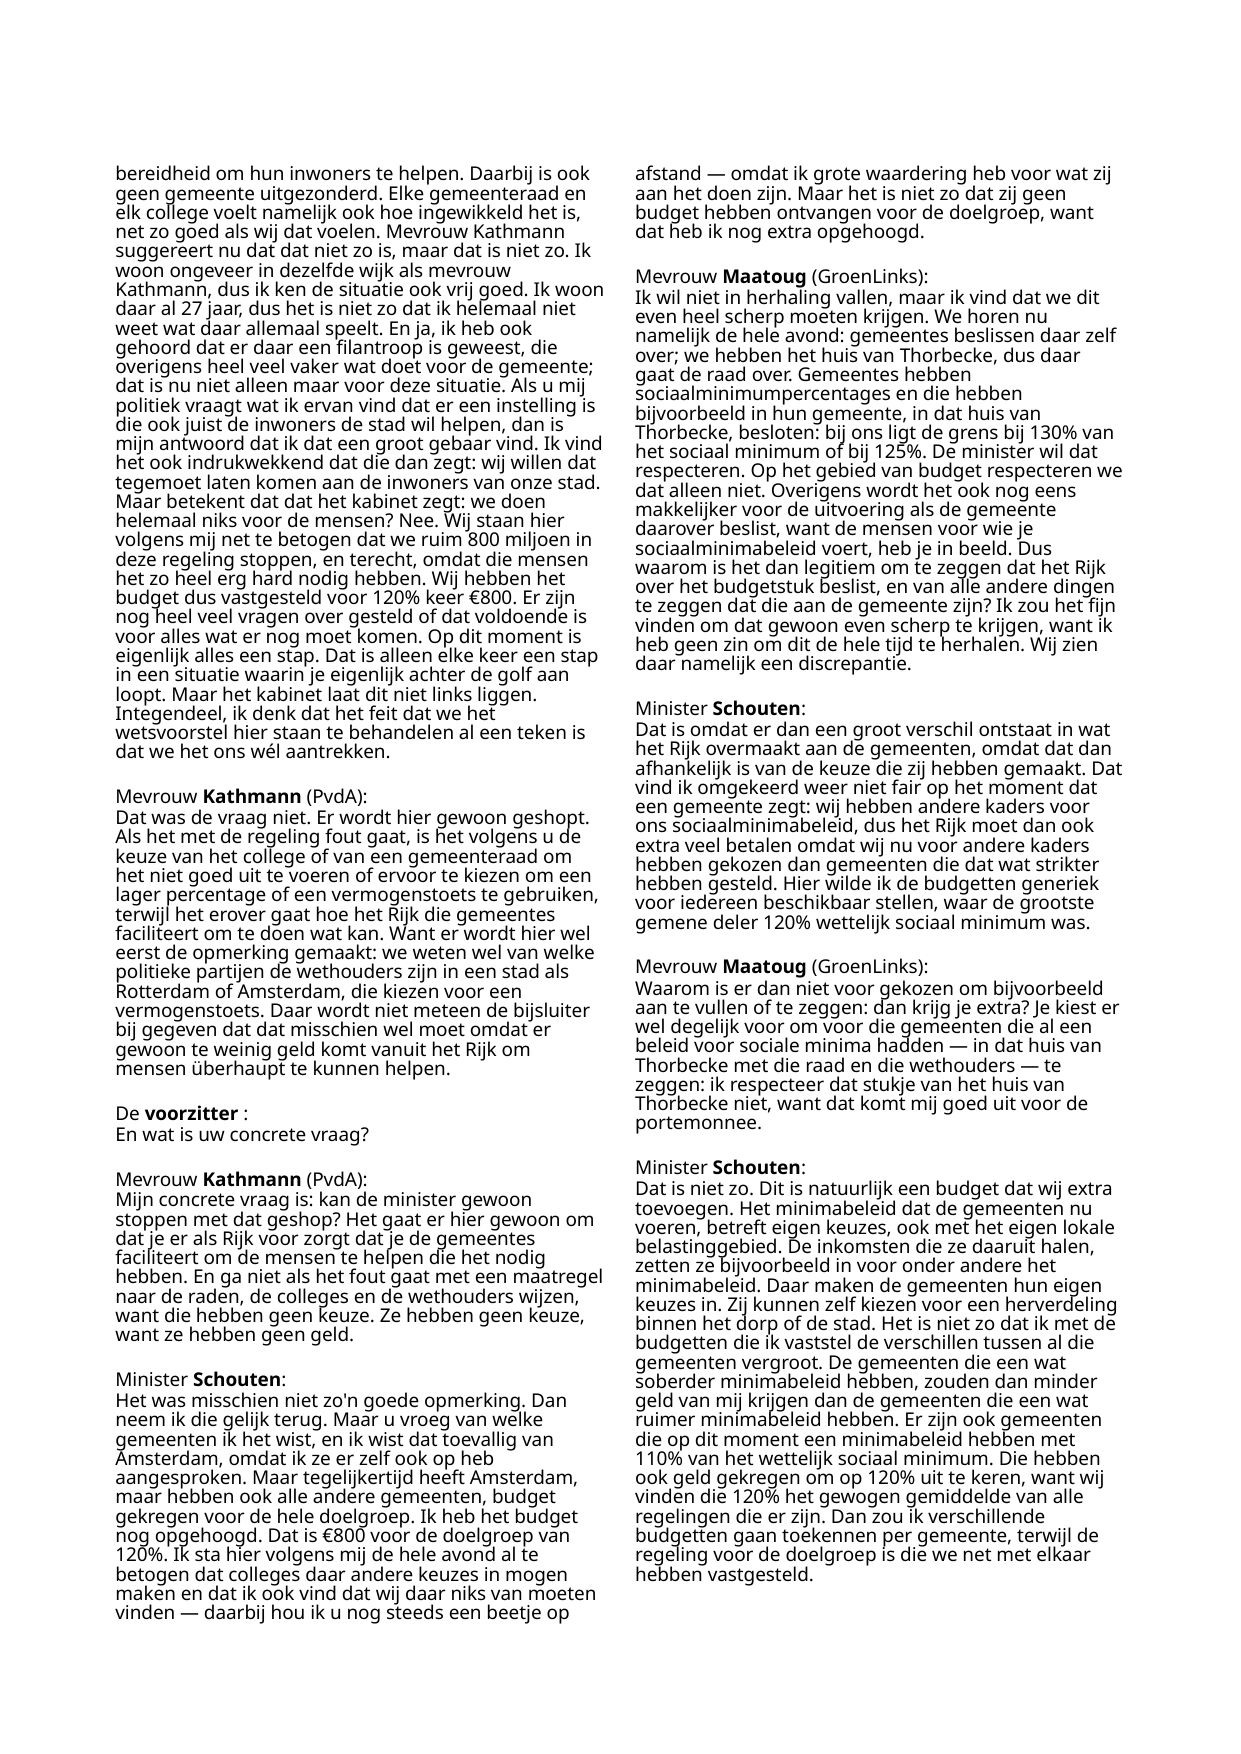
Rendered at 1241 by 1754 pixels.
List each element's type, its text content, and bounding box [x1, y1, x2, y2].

text Dat is omdat er dan een groot verschil ontstaat in wat het Rijk overmaakt aan de gemeenten, omdat dat dan afhankelijk is van de keuze die zij hebben gemaakt. Dat vind ik omgekeerd weer niet fair op het moment dat een gemeente zegt: wij hebben andere kaders voor ons sociaalminimabeleid, dus het Rijk moet dan ook extra veel betalen omdat wij nu voor andere kaders hebben gekozen dan gemeenten die dat wat strikter hebben gesteld. Hier wilde ik de budgetten generiek voor iedereen beschikbaar stellen, waar de grootste gemene deler 120% wettelijk sociaal minimum was. [635, 721, 1125, 933]
text Mevrouw Kathmann (PvdA): [115, 1166, 605, 1191]
text En wat is uw concrete vraag? [115, 1126, 605, 1145]
text Dat is niet zo. Dit is natuurlijk een budget dat wij extra toevoegen. Het minimabeleid dat de gemeenten nu voeren, betreft eigen keuzes, ook met het eigen lokale belastinggebied. De inkomsten die ze daaruit halen, zetten ze bijvoorbeeld in voor onder andere het minimabeleid. Daar maken de gemeenten hun eigen keuzes in. Zij kunnen zelf kiezen voor een herverdeling binnen het dorp of de stad. Het is niet zo dat ik met de budgetten die ik vaststel de verschillen tussen al die gemeenten vergroot. De gemeenten die een wat soberder minimabeleid hebben, zouden dan minder geld van mij krijgen dan de gemeenten die een wat ruimer minimabeleid hebben. Er zijn ook gemeenten die op dit moment een minimabeleid hebben met 110% van het wettelijk sociaal minimum. Die hebben ook geld gekregen om op 120% uit te keren, want wij vinden die 120% het gewogen gemiddelde van alle regelingen die er zijn. Dan zou ik verschillende budgetten gaan toekennen per gemeente, terwijl de regeling voor de doelgroep is die we net met elkaar hebben vastgesteld. [635, 1180, 1125, 1585]
text Minister Schouten: [115, 1366, 605, 1392]
text Mevrouw Maatoug (GroenLinks): [635, 263, 1125, 289]
text Minister Schouten: [635, 1154, 1125, 1180]
text bereidheid om hun inwoners te helpen. Daarbij is ook geen gemeente uitgezonderd. Elke gemeenteraad en elk college voelt namelijk ook hoe ingewikkeld het is, net zo goed als wij dat voelen. Mevrouw Kathmann suggereert nu dat dat niet zo is, maar dat is niet zo. Ik woon ongeveer in dezelfde wijk als mevrouw Kathmann, dus ik ken de situatie ook vrij goed. Ik woon daar al 27 jaar, dus het is niet zo dat ik helemaal niet weet wat daar allemaal speelt. En ja, ik heb ook gehoord dat er daar een filantroop is geweest, die overigens heel veel vaker wat doet voor de gemeente; dat is nu niet alleen maar voor deze situatie. Als u mij politiek vraagt wat ik ervan vind dat er een instelling is die ook juist de inwoners de stad wil helpen, dan is mijn antwoord dat ik dat een groot gebaar vind. Ik vind het ook indrukwekkend dat die dan zegt: wij willen dat tegemoet laten komen aan de inwoners van onze stad. Maar betekent dat dat het kabinet zegt: we doen helemaal niks voor de mensen? Nee. Wij staan hier volgens mij net te betogen dat we ruim 800 miljoen in deze regeling stoppen, en terecht, omdat die mensen het zo heel erg hard nodig hebben. Wij hebben het budget dus vastgesteld voor 120% keer €800. Er zijn nog heel veel vragen over gesteld of dat voldoende is voor alles wat er nog moet komen. Op dit moment is eigenlijk alles een stap. Dat is alleen elke keer een stap in een situatie waarin je eigenlijk achter de golf aan loopt. Maar het kabinet laat dit niet links liggen. Integendeel, ik denk dat het feit dat we het wetsvoorstel hier staan te behandelen al een teken is dat we het ons wél aantrekken. [115, 165, 605, 763]
text Waarom is er dan niet voor gekozen om bijvoorbeeld aan te vullen of te zeggen: dan krijg je extra? Je kiest er wel degelijk voor om voor die gemeenten die al een beleid voor sociale minima hadden — in dat huis van Thorbecke met die raad en die wethouders — te zeggen: ik respecteer dat stukje van het huis van Thorbecke niet, want dat komt mij goed uit voor de portemonnee. [635, 979, 1125, 1134]
text Mevrouw Kathmann (PvdA): [115, 783, 605, 809]
text Het was misschien niet zo'n goede opmerking. Dan neem ik die gelijk terug. Maar u vroeg van welke gemeenten ik het wist, en ik wist dat toevallig van Amsterdam, omdat ik ze er zelf ook op heb aangesproken. Maar tegelijkertijd heeft Amsterdam, maar hebben ook alle andere gemeenten, budget gekregen voor de hele doelgroep. Ik heb het budget nog opgehoogd. Dat is €800 voor de doelgroep van 120%. Ik sta hier volgens mij de hele avond al te betogen dat colleges daar andere keuzes in mogen maken en dat ik ook vind dat wij daar niks van moeten vinden — daarbij hou ik u nog steeds een beetje op [115, 1392, 605, 1623]
text Mevrouw Maatoug (GroenLinks): [635, 954, 1125, 979]
text Ik wil niet in herhaling vallen, maar ik vind dat we dit even heel scherp moeten krijgen. We horen nu namelijk de hele avond: gemeentes beslissen daar zelf over; we hebben het huis van Thorbecke, dus daar gaat de raad over. Gemeentes hebben sociaalminimumpercentages en die hebben bijvoorbeeld in hun gemeente, in dat huis van Thorbecke, besloten: bij ons ligt de grens bij 130% van het sociaal minimum of bij 125%. De minister wil dat respecteren. Op het gebied van budget respecteren we dat alleen niet. Overigens wordt het ook nog eens makkelijker voor de uitvoering als de gemeente daarover beslist, want de mensen voor wie je sociaalminimabeleid voert, heb je in beeld. Dus waarom is het dan legitiem om te zeggen dat het Rijk over het budgetstuk beslist, en van alle andere dingen te zeggen dat die aan de gemeente zijn? Ik zou het fijn vinden om dat gewoon even scherp te krijgen, want ik heb geen zin om dit de hele tijd te herhalen. Wij zien daar namelijk een discrepantie. [635, 289, 1125, 674]
text De voorzitter : [115, 1100, 605, 1126]
text Mijn concrete vraag is: kan de minister gewoon stoppen met dat geshop? Het gaat er hier gewoon om dat je er als Rijk voor zorgt dat je de gemeentes faciliteert om de mensen te helpen die het nodig hebben. En ga niet als het fout gaat met een maatregel naar de raden, de colleges en de wethouders wijzen, want die hebben geen keuze. Ze hebben geen keuze, want ze hebben geen geld. [115, 1191, 605, 1346]
text Dat was de vraag niet. Er wordt hier gewoon geshopt. Als het met de regeling fout gaat, is het volgens u de keuze van het college of van een gemeenteraad om het niet goed uit te voeren of ervoor te kiezen om een lager percentage of een vermogenstoets te gebruiken, terwijl het erover gaat hoe het Rijk die gemeentes faciliteert om te doen wat kan. Want er wordt hier wel eerst de opmerking gemaakt: we weten wel van welke politieke partijen de wethouders zijn in een stad als Rotterdam of Amsterdam, die kiezen voor een vermogenstoets. Daar wordt niet meteen de bijsluiter bij gegeven dat dat misschien wel moet omdat er gewoon te weinig geld komt vanuit het Rijk om mensen überhaupt te kunnen helpen. [115, 809, 605, 1079]
text afstand — omdat ik grote waardering heb voor wat zij aan het doen zijn. Maar het is niet zo dat zij geen budget hebben ontvangen voor de doelgroep, want dat heb ik nog extra opgehoogd. [635, 165, 1125, 242]
text Minister Schouten: [635, 695, 1125, 721]
